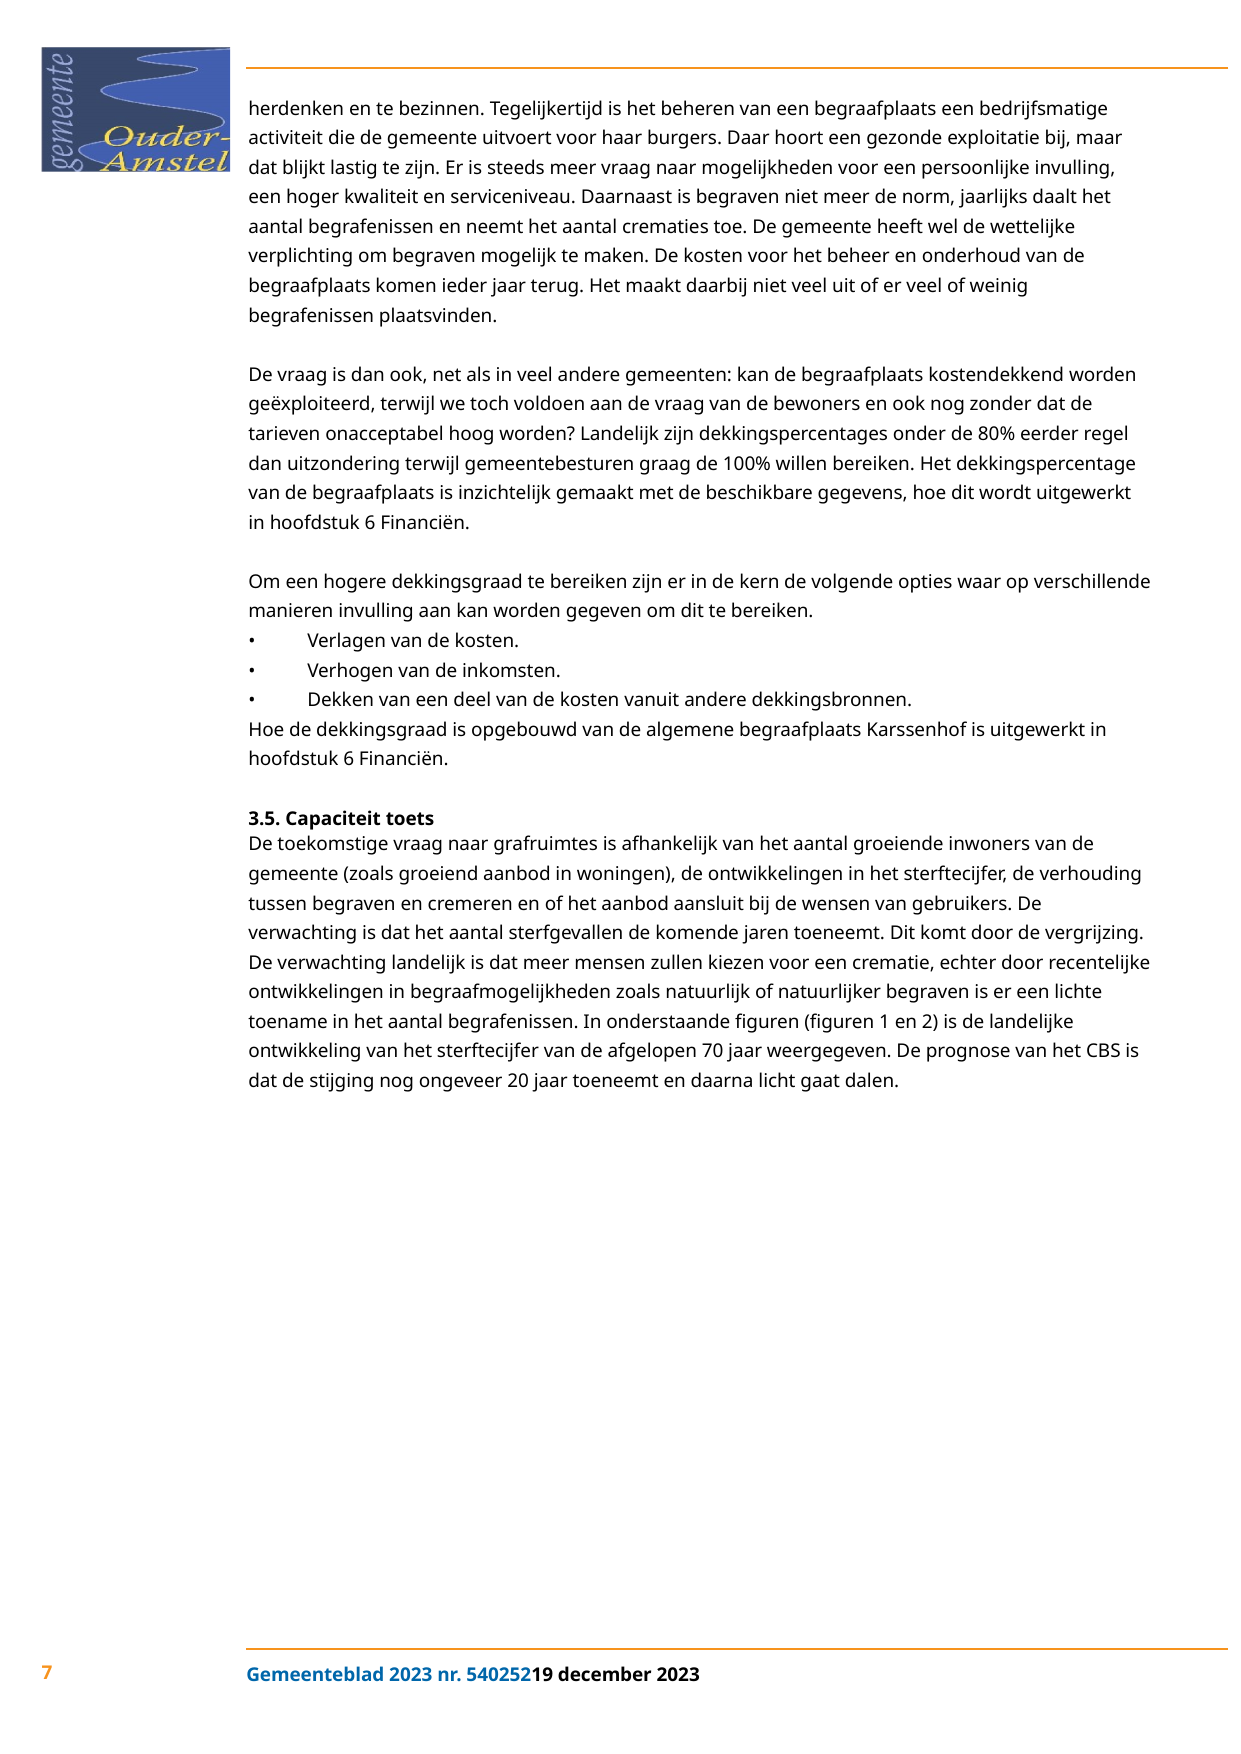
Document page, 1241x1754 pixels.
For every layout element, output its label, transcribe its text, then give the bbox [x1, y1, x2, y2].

list Verlagen van de kosten. [248, 627, 1152, 653]
picture [41, 47, 231, 172]
list Verhogen van de inkomsten. [248, 657, 1152, 683]
list Dekken van een deel van de kosten vanuit andere dekkingsbronnen. [248, 686, 1152, 712]
text Hoe de dekkingsgraad is opgebouwd van de algemene begraafplaats Karssenhof is uitgewerkt in hoofdstuk 6 Financiën. [248, 716, 1152, 771]
text 3.5. Capaciteit toets [248, 805, 1152, 831]
text De vraag is dan ook, net als in veel andere gemeenten: kan de begraafplaats kostendekkend worden geëxploiteerd, terwijl we toch voldoen aan de vraag van de bewoners en ook nog zonder dat de tarieven onacceptabel hoog worden? Landelijk zijn dekkingspercentages onder de 80% eerder regel dan uitzondering terwijl gemeentebesturen graag de 100% willen bereiken. Het dekkingspercentage van de begraafplaats is inzichtelijk gemaakt met de beschikbare gegevens, hoe dit wordt uitgewerkt in hoofdstuk 6 Financiën. [248, 361, 1152, 535]
text Om een hogere dekkingsgraad te bereiken zijn er in de kern de volgende opties waar op verschillende manieren invulling aan kan worden gegeven om dit te bereiken. [248, 568, 1152, 623]
text herdenken en te bezinnen. Tegelijkertijd is het beheren van een begraafplaats een bedrijfsmatige activiteit die de gemeente uitvoert voor haar burgers. Daar hoort een gezonde exploitatie bij, maar dat blijkt lastig te zijn. Er is steeds meer vraag naar mogelijkheden voor een persoonlijke invulling, een hoger kwaliteit en serviceniveau. Daarnaast is begraven niet meer de norm, jaarlijks daalt het aantal begrafenissen en neemt het aantal crematies toe. De gemeente heeft wel de wettelijke verplichting om begraven mogelijk te maken. De kosten voor het beheer en onderhoud van de begraafplaats komen ieder jaar terug. Het maakt daarbij niet veel uit of er veel of weinig begrafenissen plaatsvinden. [248, 95, 1152, 328]
text De toekomstige vraag naar grafruimtes is afhankelijk van het aantal groeiende inwoners van de gemeente (zoals groeiend aanbod in woningen), de ontwikkelingen in het sterftecijfer, de verhouding tussen begraven en cremeren en of het aanbod aansluit bij de wensen van gebruikers. De verwachting is dat het aantal sterfgevallen de komende jaren toeneemt. Dit komt door de vergrijzing. De verwachting landelijk is dat meer mensen zullen kiezen voor een crematie, echter door recentelijke ontwikkelingen in begraafmogelijkheden zoals natuurlijk of natuurlijker begraven is er een lichte toename in het aantal begrafenissen. In onderstaande figuren (figuren 1 en 2) is de landelijke ontwikkeling van het sterftecijfer van de afgelopen 70 jaar weergegeven. De prognose van het CBS is dat de stijging nog ongeveer 20 jaar toeneemt en daarna licht gaat dalen. [248, 831, 1152, 1093]
